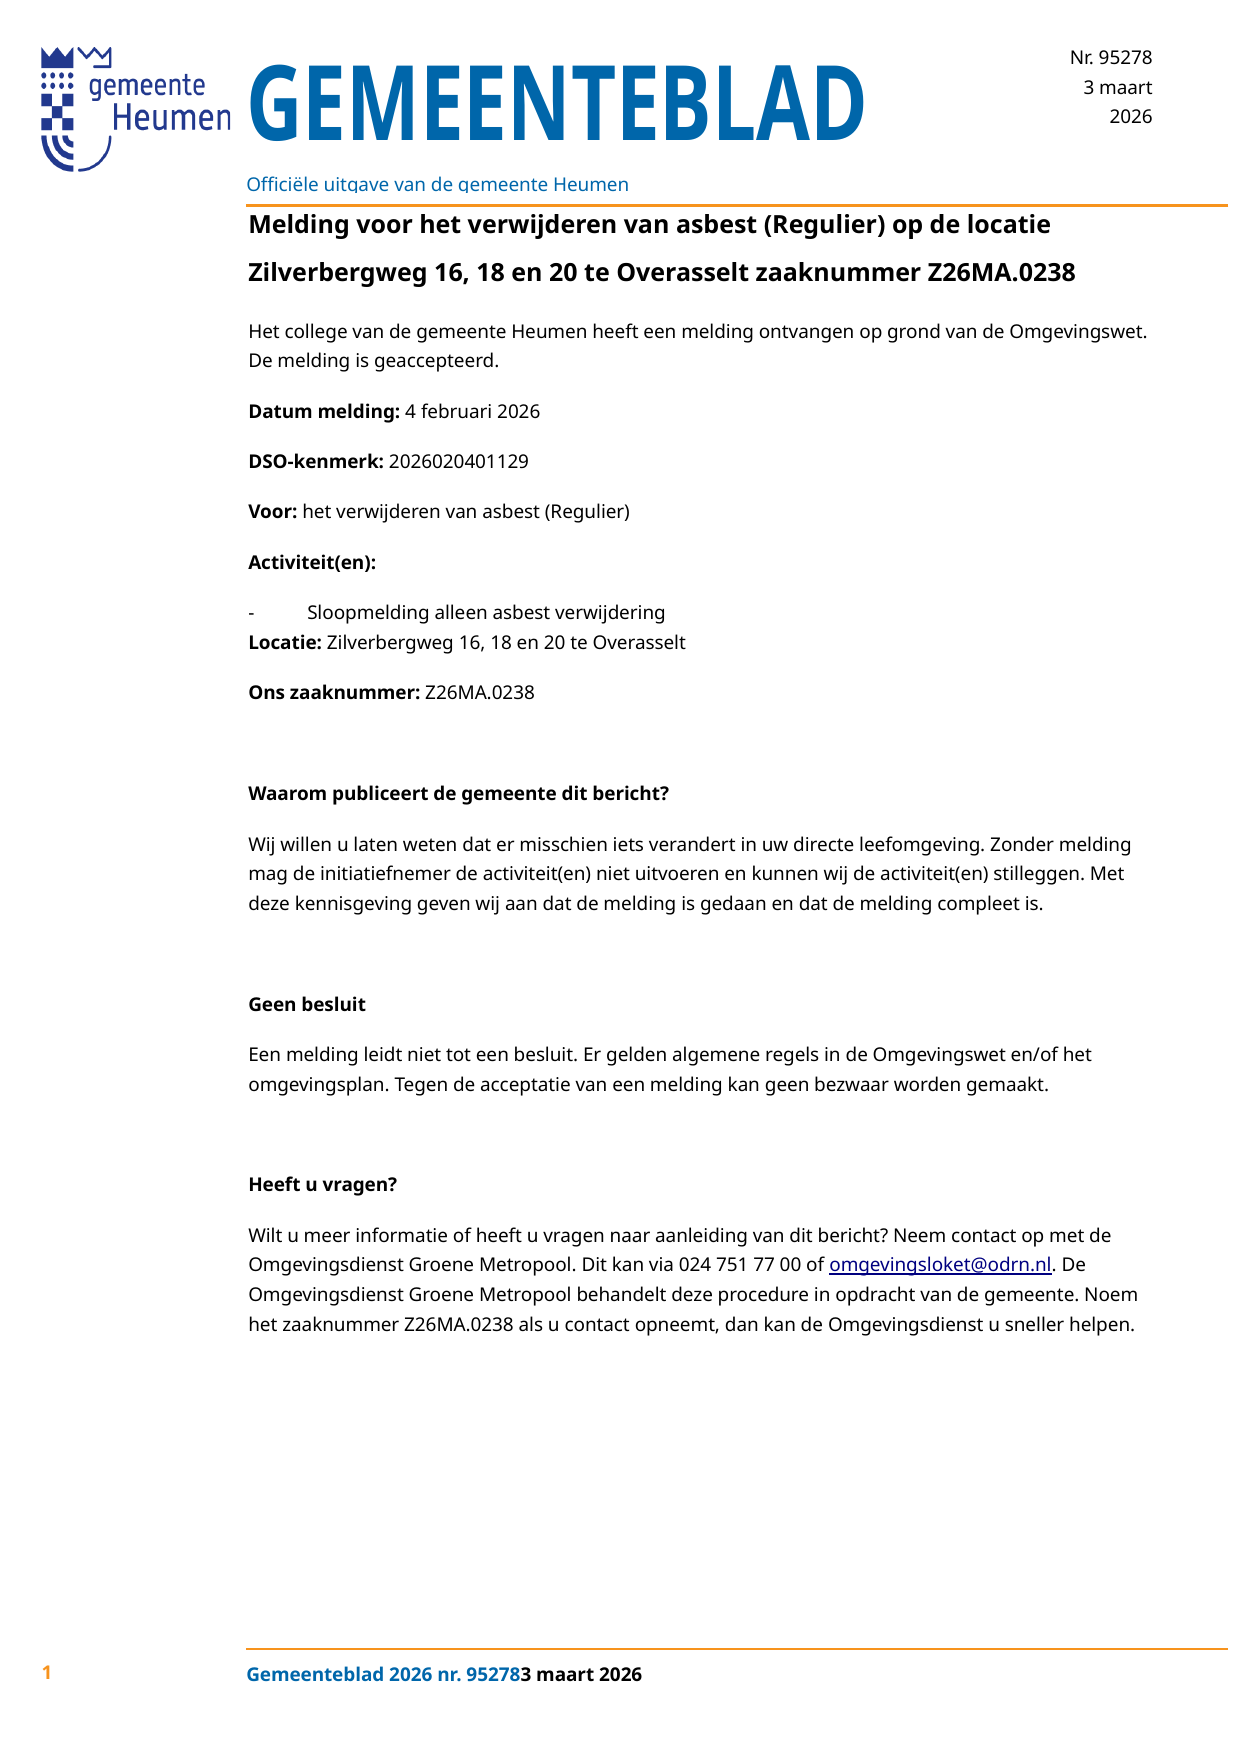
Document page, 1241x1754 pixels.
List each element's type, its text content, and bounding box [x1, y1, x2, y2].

text Voor: het verwijderen van asbest (Regulier) [248, 499, 1152, 524]
text Waarom publiceert de gemeente dit bericht? [248, 780, 1152, 806]
picture [41, 47, 231, 172]
text Een melding leidt niet tot een besluit. Er gelden algemene regels in de Omgevingswet en/of het omgevingsplan. Tegen de acceptatie van een melding kan geen bezwaar worden gemaakt. [248, 1041, 1152, 1097]
text Melding voor het verwijderen van asbest (Regulier) op de locatie Zilverbergweg 16, 18 en 20 te Overasselt zaaknummer Z26MA.0238 [248, 207, 1152, 288]
text Datum melding: 4 februari 2026 [248, 398, 1152, 424]
text Wij willen u laten weten dat er misschien iets verandert in uw directe leefomgeving. Zonder melding mag de initiatiefnemer de activiteit(en) niet uitvoeren en kunnen wij de activiteit(en) stilleggen. Met deze kennisgeving geven wij aan dat de melding is gedaan en dat de melding compleet is. [248, 831, 1152, 916]
text Locatie: Zilverbergweg 16, 18 en 20 te Overasselt [248, 629, 1152, 655]
text Heeft u vragen? [248, 1172, 1152, 1197]
text Wilt u meer informatie of heeft u vragen naar aanleiding van dit bericht? Neem contact op met de Omgevingsdienst Groene Metropool. Dit kan via 024 751 77 00 of omgevingsloket@odrn.nl. De Omgevingsdienst Groene Metropool behandelt deze procedure in opdracht van de gemeente. Noem het zaaknummer Z26MA.0238 als u contact opneemt, dan kan de Omgevingsdienst u sneller helpen. [248, 1222, 1152, 1337]
text Activiteit(en): [248, 549, 1152, 575]
text Ons zaaknummer: Z26MA.0238 [248, 679, 1152, 705]
text Geen besluit [248, 991, 1152, 1017]
text DSO-kenmerk: 2026020401129 [248, 448, 1152, 474]
list Sloopmelding alleen asbest verwijdering [248, 599, 1152, 625]
text Het college van de gemeente Heumen heeft een melding ontvangen op grond van de Omgevingswet. De melding is geaccepteerd. [248, 318, 1152, 373]
